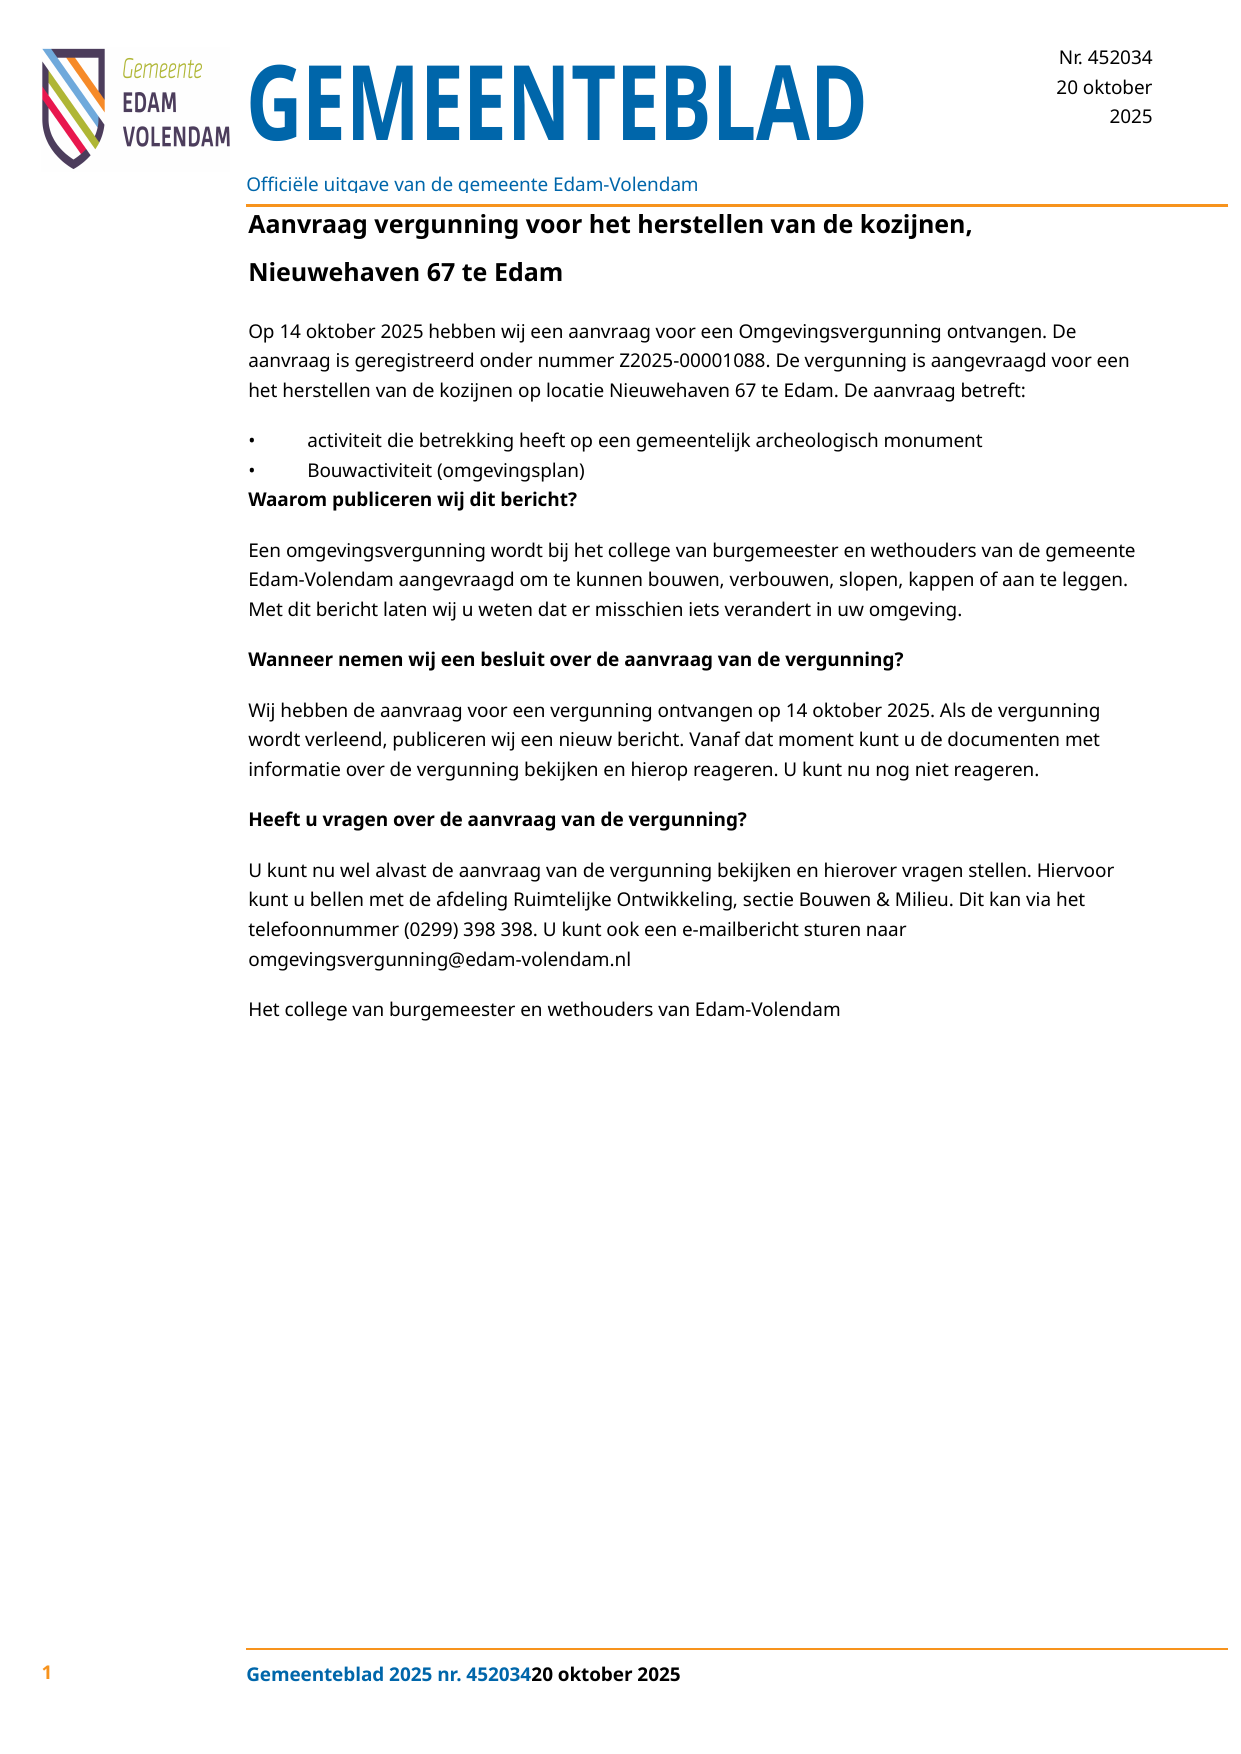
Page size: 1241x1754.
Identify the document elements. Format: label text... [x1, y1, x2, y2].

text Op 14 oktober 2025 hebben wij een aanvraag voor een Omgevingsvergunning ontvangen. De aanvraag is geregistreerd onder nummer Z2025-00001088. De vergunning is aangevraagd voor een het herstellen van de kozijnen op locatie Nieuwehaven 67 te Edam. De aanvraag betreft: [248, 318, 1152, 403]
text Heeft u vragen over de aanvraag van de vergunning? [248, 807, 1152, 832]
text Wanneer nemen wij een besluit over de aanvraag van de vergunning? [248, 647, 1152, 672]
text Wij hebben de aanvraag voor een vergunning ontvangen op 14 oktober 2025. Als de vergunning wordt verleend, publiceren wij een nieuw bericht. Vanaf dat moment kunt u de documenten met informatie over de vergunning bekijken en hierop reageren. U kunt nu nog niet reageren. [248, 697, 1152, 782]
list activiteit die betrekking heeft op een gemeentelijk archeologisch monument [248, 427, 1152, 453]
picture [41, 47, 231, 172]
list Bouwactiviteit (omgevingsplan) [248, 457, 1152, 483]
text Aanvraag vergunning voor het herstellen van de kozijnen, Nieuwehaven 67 te Edam [248, 207, 1152, 288]
text U kunt nu wel alvast de aanvraag van de vergunning bekijken en hierover vragen stellen. Hiervoor kunt u bellen met de afdeling Ruimtelijke Ontwikkeling, sectie Bouwen & Milieu. Dit kan via het telefoonnummer (0299) 398 398. U kunt ook een e-mailbericht sturen naar omgevingsvergunning@edam-volendam.nl [248, 857, 1152, 972]
text Waarom publiceren wij dit bericht? [248, 487, 1152, 512]
text Het college van burgemeester en wethouders van Edam-Volendam [248, 996, 1152, 1022]
text Een omgevingsvergunning wordt bij het college van burgemeester en wethouders van de gemeente Edam-Volendam aangevraagd om te kunnen bouwen, verbouwen, slopen, kappen of aan te leggen. Met dit bericht laten wij u weten dat er misschien iets verandert in uw omgeving. [248, 537, 1152, 622]
